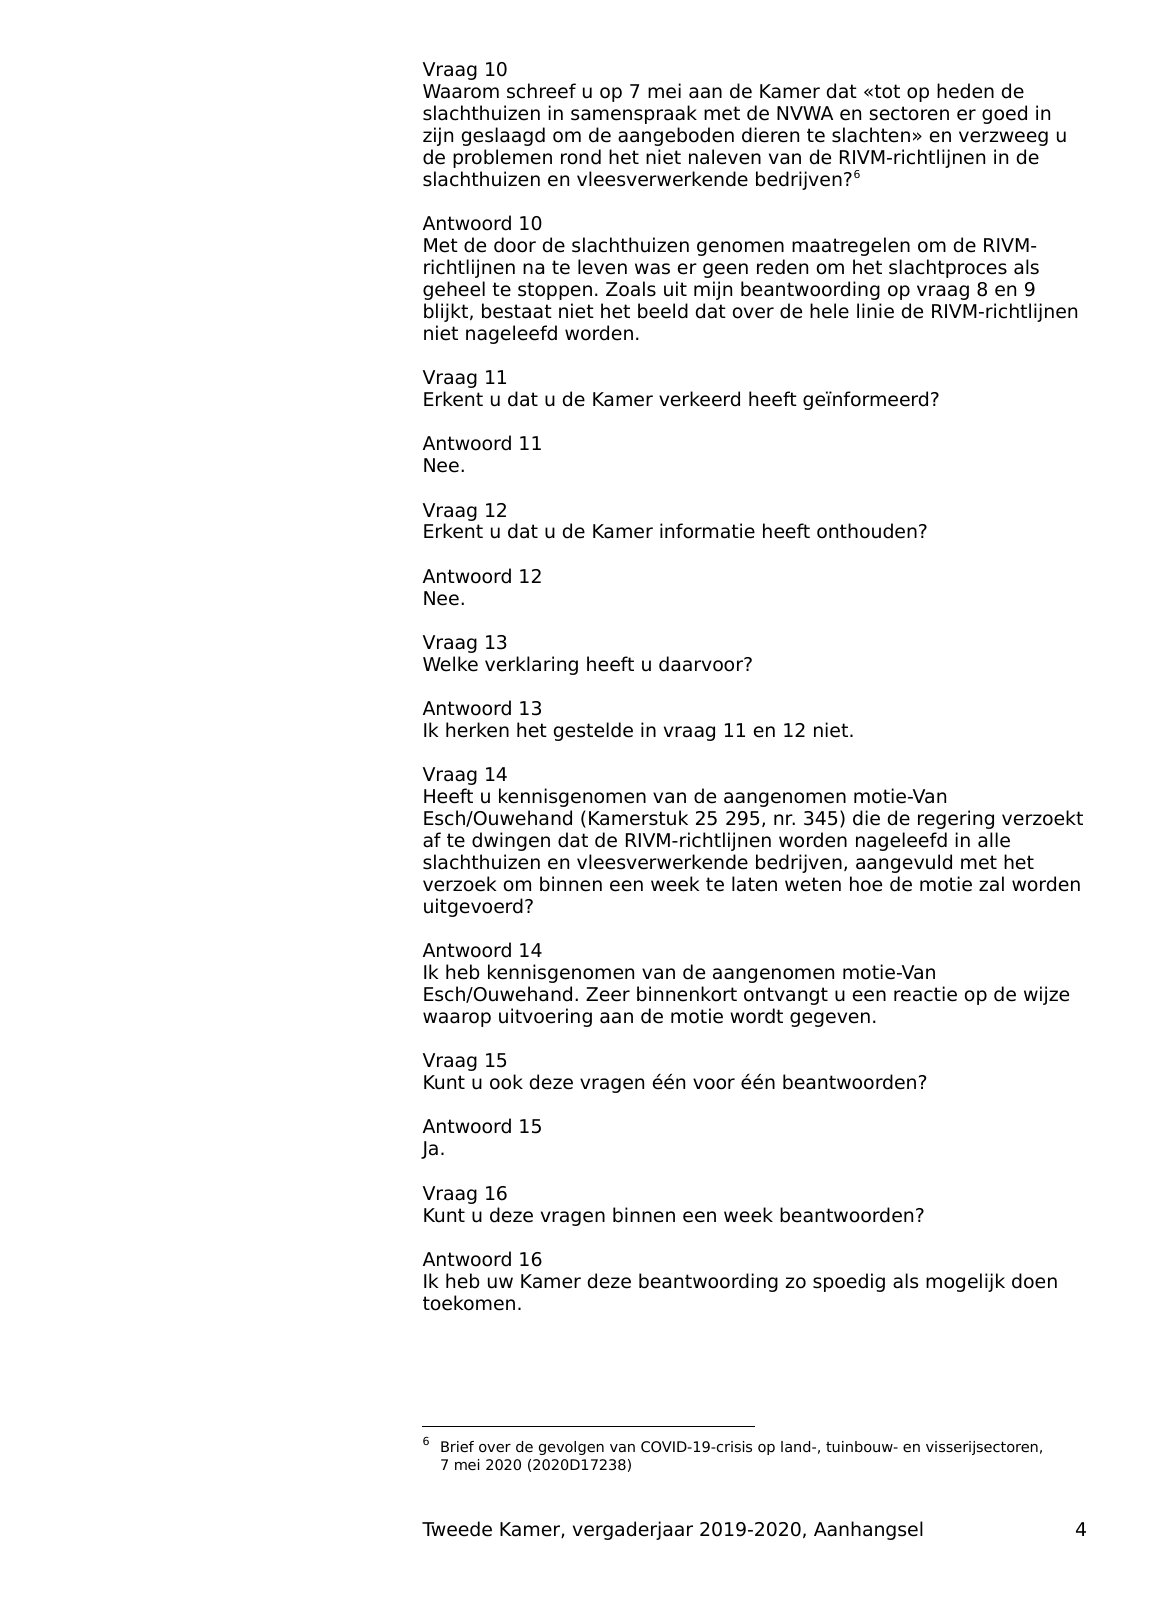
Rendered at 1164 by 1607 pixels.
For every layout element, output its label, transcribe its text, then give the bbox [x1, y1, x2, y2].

text Ik heb kennisgenomen van de aangenomen motie-Van Esch/Ouwehand. Zeer binnenkort ontvangt u een reactie op de wijze waarop uitvoering aan de motie wordt gegeven. [422, 962, 1087, 1028]
text Brief over de gevolgen van COVID-19-crisis op land-, tuinbouw- en visserijsectoren, 7 mei 2020 (2020D17238) [422, 1435, 1087, 1474]
text Welke verklaring heeft u daarvoor? [422, 654, 1087, 676]
text Nee. [422, 455, 1087, 477]
text Met de door de slachthuizen genomen maatregelen om de RIVM-richtlijnen na te leven was er geen reden om het slachtproces als geheel te stoppen. Zoals uit mijn beantwoording op vraag 8 en 9 blijkt, bestaat niet het beeld dat over de hele linie de RIVM-richtlijnen niet nageleefd worden. [422, 235, 1087, 345]
text Heeft u kennisgenomen van de aangenomen motie-Van Esch/Ouwehand (Kamerstuk 25 295, nr. 345) die de regering verzoekt af te dwingen dat de RIVM-richtlijnen worden nageleefd in alle slachthuizen en vleesverwerkende bedrijven, aangevuld met het verzoek om binnen een week te laten weten hoe de motie zal worden uitgevoerd? [422, 786, 1087, 918]
text Kunt u ook deze vragen één voor één beantwoorden? [422, 1072, 1087, 1094]
text Vraag 12 [422, 499, 1087, 521]
text Vraag 14 [422, 764, 1087, 786]
text Antwoord 16 [422, 1249, 1087, 1271]
text Antwoord 10 [422, 213, 1087, 235]
text Waarom schreef u op 7 mei aan de Kamer dat «tot op heden de slachthuizen in samenspraak met de NVWA en sectoren er goed in zijn geslaagd om de aangeboden dieren te slachten» en verzweeg u de problemen rond het niet naleven van de RIVM-richtlijnen in de slachthuizen en vleesverwerkende bedrijven? [422, 81, 1087, 191]
text Vraag 15 [422, 1050, 1087, 1072]
text Antwoord 13 [422, 698, 1087, 720]
text Ja. [422, 1138, 1087, 1160]
text Ik heb uw Kamer deze beantwoording zo spoedig als mogelijk doen toekomen. [422, 1271, 1087, 1314]
text Erkent u dat u de Kamer informatie heeft onthouden? [422, 521, 1087, 543]
text Vraag 11 [422, 367, 1087, 389]
text Antwoord 12 [422, 566, 1087, 588]
text Ik herken het gestelde in vraag 11 en 12 niet. [422, 720, 1087, 742]
text Vraag 10 [422, 59, 1087, 81]
text Antwoord 14 [422, 940, 1087, 962]
text Erkent u dat u de Kamer verkeerd heeft geïnformeerd? [422, 389, 1087, 411]
text Vraag 13 [422, 632, 1087, 654]
text Antwoord 15 [422, 1116, 1087, 1138]
text Kunt u deze vragen binnen een week beantwoorden? [422, 1204, 1087, 1226]
text Nee. [422, 588, 1087, 609]
text Antwoord 11 [422, 433, 1087, 455]
text Vraag 16 [422, 1182, 1087, 1204]
